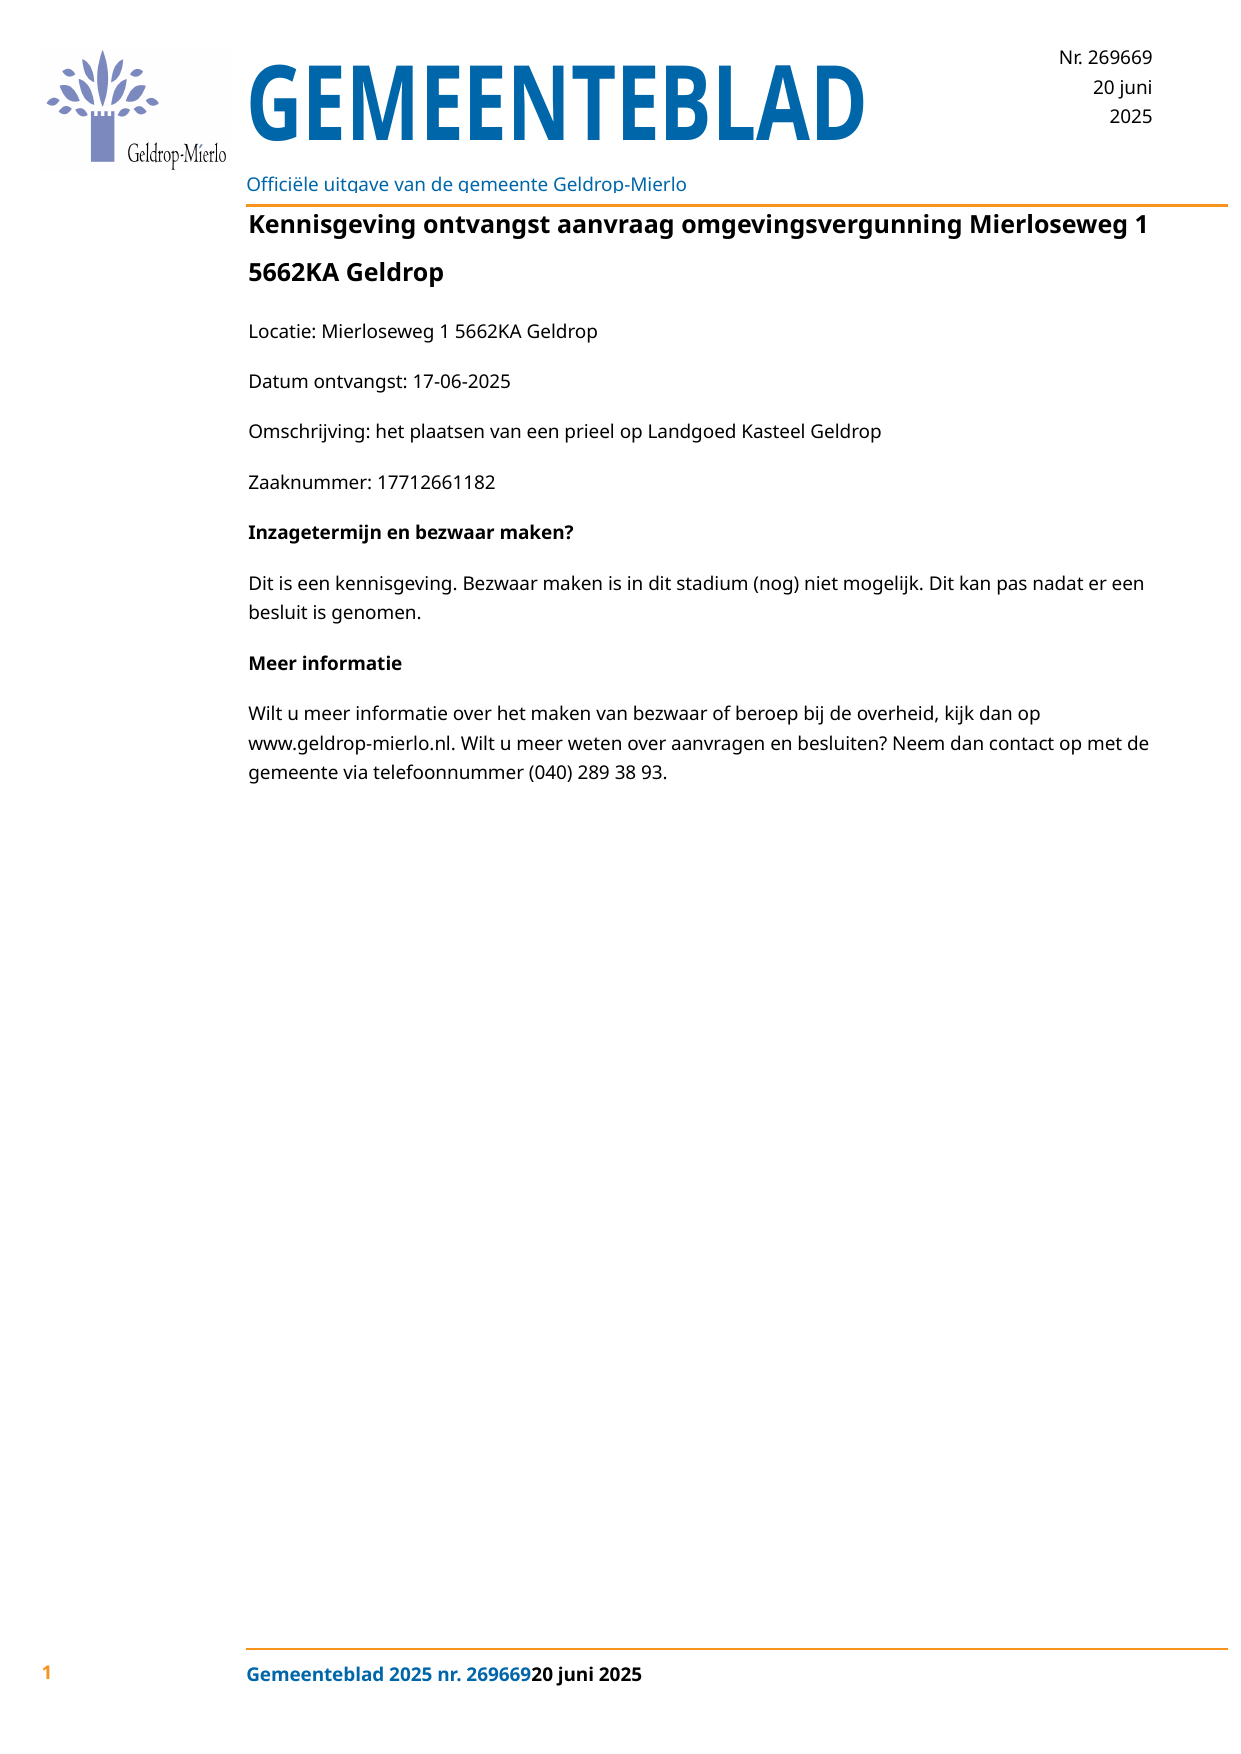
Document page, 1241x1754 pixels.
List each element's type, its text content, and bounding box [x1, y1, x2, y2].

text Wilt u meer informatie over het maken van bezwaar of beroep bij de overheid, kijk dan op www.geldrop-mierlo.nl. Wilt u meer weten over aanvragen en besluiten? Neem dan contact op met de gemeente via telefoonnummer (040) 289 38 93. [248, 700, 1152, 785]
picture [41, 47, 231, 172]
text Zaaknummer: 17712661182 [248, 469, 1152, 495]
text Meer informatie [248, 650, 1152, 676]
text Kennisgeving ontvangst aanvraag omgevingsvergunning Mierloseweg 1 5662KA Geldrop [248, 207, 1152, 288]
text Datum ontvangst: 17-06-2025 [248, 368, 1152, 394]
text Locatie: Mierloseweg 1 5662KA Geldrop [248, 318, 1152, 344]
text Dit is een kennisgeving. Bezwaar maken is in dit stadium (nog) niet mogelijk. Dit kan pas nadat er een besluit is genomen. [248, 570, 1152, 625]
text Omschrijving: het plaatsen van een prieel op Landgoed Kasteel Geldrop [248, 419, 1152, 444]
text Inzagetermijn en bezwaar maken? [248, 519, 1152, 545]
